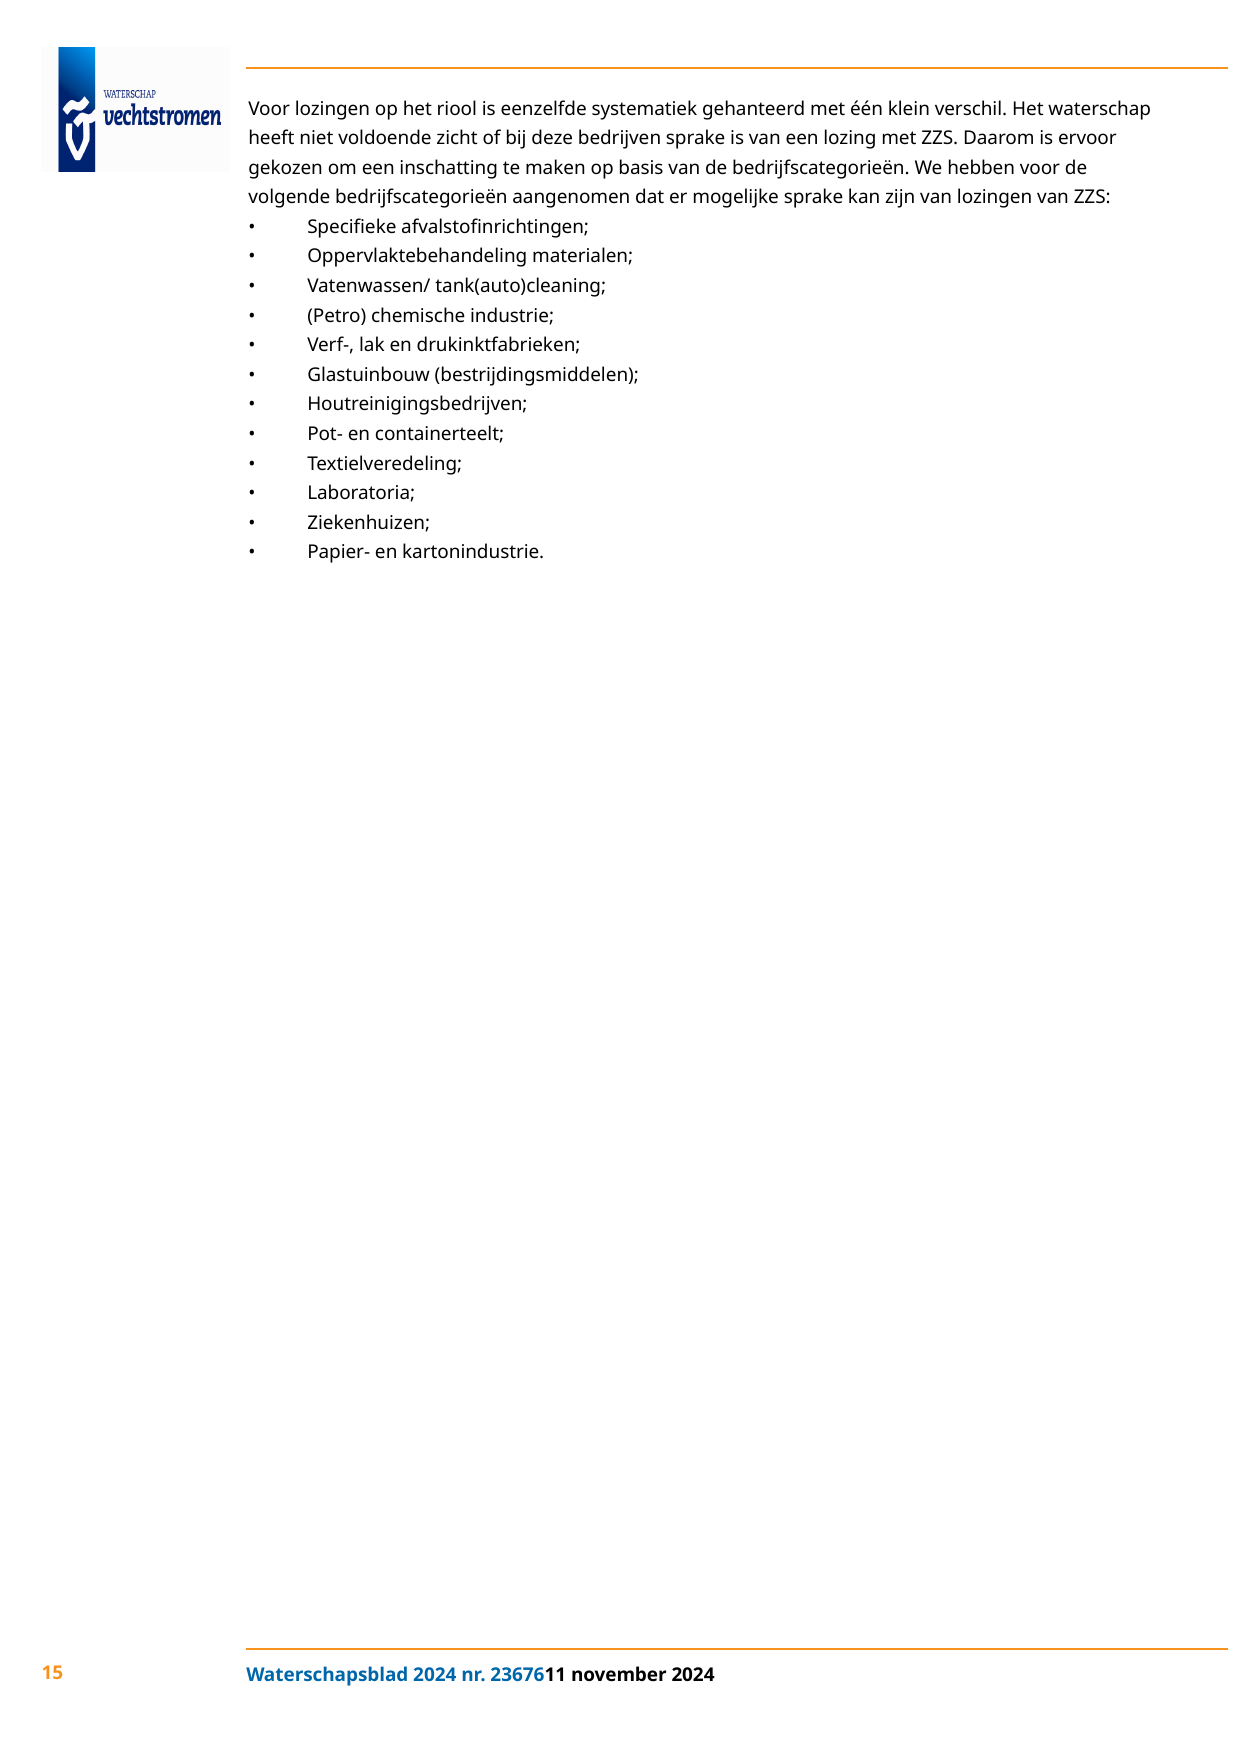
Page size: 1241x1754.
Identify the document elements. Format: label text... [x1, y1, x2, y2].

list (Petro) chemische industrie; [248, 302, 1152, 328]
text Voor lozingen op het riool is eenzelfde systematiek gehanteerd met één klein verschil. Het waterschap heeft niet voldoende zicht of bij deze bedrijven sprake is van een lozing met ZZS. Daarom is ervoor gekozen om een inschatting te maken op basis van de bedrijfscategorieën. We hebben voor de volgende bedrijfscategorieën aangenomen dat er mogelijke sprake kan zijn van lozingen van ZZS: [248, 95, 1152, 209]
list Laboratoria; [248, 479, 1152, 505]
list Pot- en containerteelt; [248, 420, 1152, 446]
list Textielveredeling; [248, 450, 1152, 476]
list Glastuinbouw (bestrijdingsmiddelen); [248, 361, 1152, 387]
list Houtreinigingsbedrijven; [248, 391, 1152, 416]
list Verf-, lak en drukinktfabrieken; [248, 331, 1152, 357]
list Vatenwassen/ tank(auto)cleaning; [248, 272, 1152, 298]
list Ziekenhuizen; [248, 509, 1152, 535]
list Oppervlaktebehandeling materialen; [248, 243, 1152, 268]
list Papier- en kartonindustrie. [248, 538, 1152, 564]
list Specifieke afvalstofinrichtingen; [248, 213, 1152, 239]
picture [41, 47, 231, 172]
